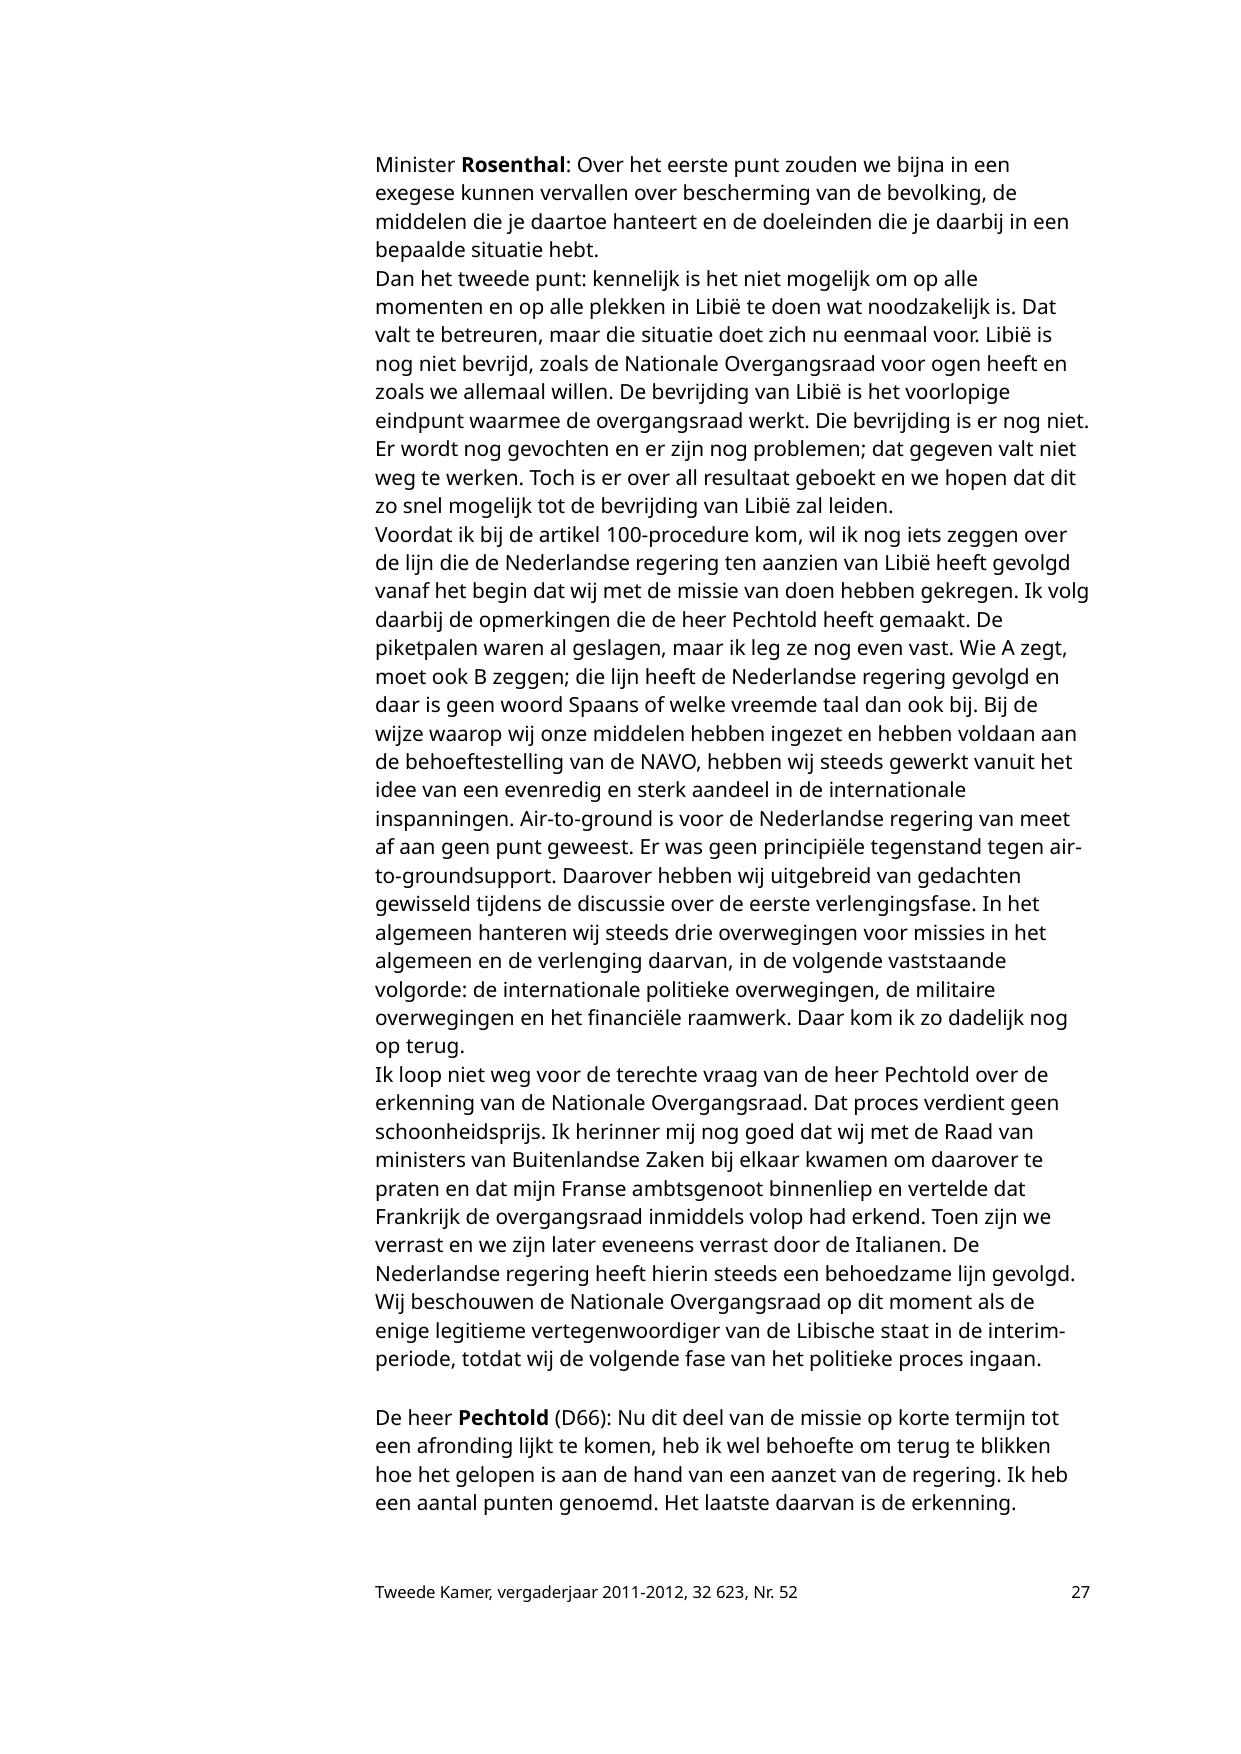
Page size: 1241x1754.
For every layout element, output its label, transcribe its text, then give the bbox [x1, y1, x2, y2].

text De heer Pechtold (D66): Nu dit deel van de missie op korte termijn tot een afronding lijkt te komen, heb ik wel behoefte om terug te blikken hoe het gelopen is aan de hand van een aanzet van de regering. Ik heb een aantal punten genoemd. Het laatste daarvan is de erkenning. [375, 1403, 1090, 1517]
text Dan het tweede punt: kennelijk is het niet mogelijk om op alle momenten en op alle plekken in Libië te doen wat noodzakelijk is. Dat valt te betreuren, maar die situatie doet zich nu eenmaal voor. Libië is nog niet bevrijd, zoals de Nationale Overgangsraad voor ogen heeft en zoals we allemaal willen. De bevrijding van Libië is het voorlopige eindpunt waarmee de overgangsraad werkt. Die bevrijding is er nog niet. Er wordt nog gevochten en er zijn nog problemen; dat gegeven valt niet weg te werken. Toch is er over all resultaat geboekt en we hopen dat dit zo snel mogelijk tot de bevrijding van Libië zal leiden. [375, 264, 1090, 520]
text Voordat ik bij de artikel 100-procedure kom, wil ik nog iets zeggen over de lijn die de Nederlandse regering ten aanzien van Libië heeft gevolgd vanaf het begin dat wij met de missie van doen hebben gekregen. Ik volg daarbij de opmerkingen die de heer Pechtold heeft gemaakt. De piketpalen waren al geslagen, maar ik leg ze nog even vast. Wie A zegt, moet ook B zeggen; die lijn heeft de Nederlandse regering gevolgd en daar is geen woord Spaans of welke vreemde taal dan ook bij. Bij de wijze waarop wij onze middelen hebben ingezet en hebben voldaan aan de behoeftestelling van de NAVO, hebben wij steeds gewerkt vanuit het idee van een evenredig en sterk aandeel in de internationale inspanningen. Air-to-ground is voor de Nederlandse regering van meet af aan geen punt geweest. Er was geen principiële tegenstand tegen air-to-groundsupport. Daarover hebben wij uitgebreid van gedachten gewisseld tijdens de discussie over de eerste verlengingsfase. In het algemeen hanteren wij steeds drie overwegingen voor missies in het algemeen en de verlenging daarvan, in de volgende vaststaande volgorde: de internationale politieke overwegingen, de militaire overwegingen en het financiële raamwerk. Daar kom ik zo dadelijk nog op terug. [375, 520, 1090, 1060]
text Ik loop niet weg voor de terechte vraag van de heer Pechtold over de erkenning van de Nationale Overgangsraad. Dat proces verdient geen schoonheidsprijs. Ik herinner mij nog goed dat wij met de Raad van ministers van Buitenlandse Zaken bij elkaar kwamen om daarover te praten en dat mijn Franse ambtsgenoot binnenliep en vertelde dat Frankrijk de overgangsraad inmiddels volop had erkend. Toen zijn we verrast en we zijn later eveneens verrast door de Italianen. De Nederlandse regering heeft hierin steeds een behoedzame lijn gevolgd. Wij beschouwen de Nationale Overgangsraad op dit moment als de enige legitieme vertegenwoordiger van de Libische staat in de interim-periode, totdat wij de volgende fase van het politieke proces ingaan. [375, 1060, 1090, 1373]
text Minister Rosenthal: Over het eerste punt zouden we bijna in een exegese kunnen vervallen over bescherming van de bevolking, de middelen die je daartoe hanteert en de doeleinden die je daarbij in een bepaalde situatie hebt. [375, 150, 1090, 264]
